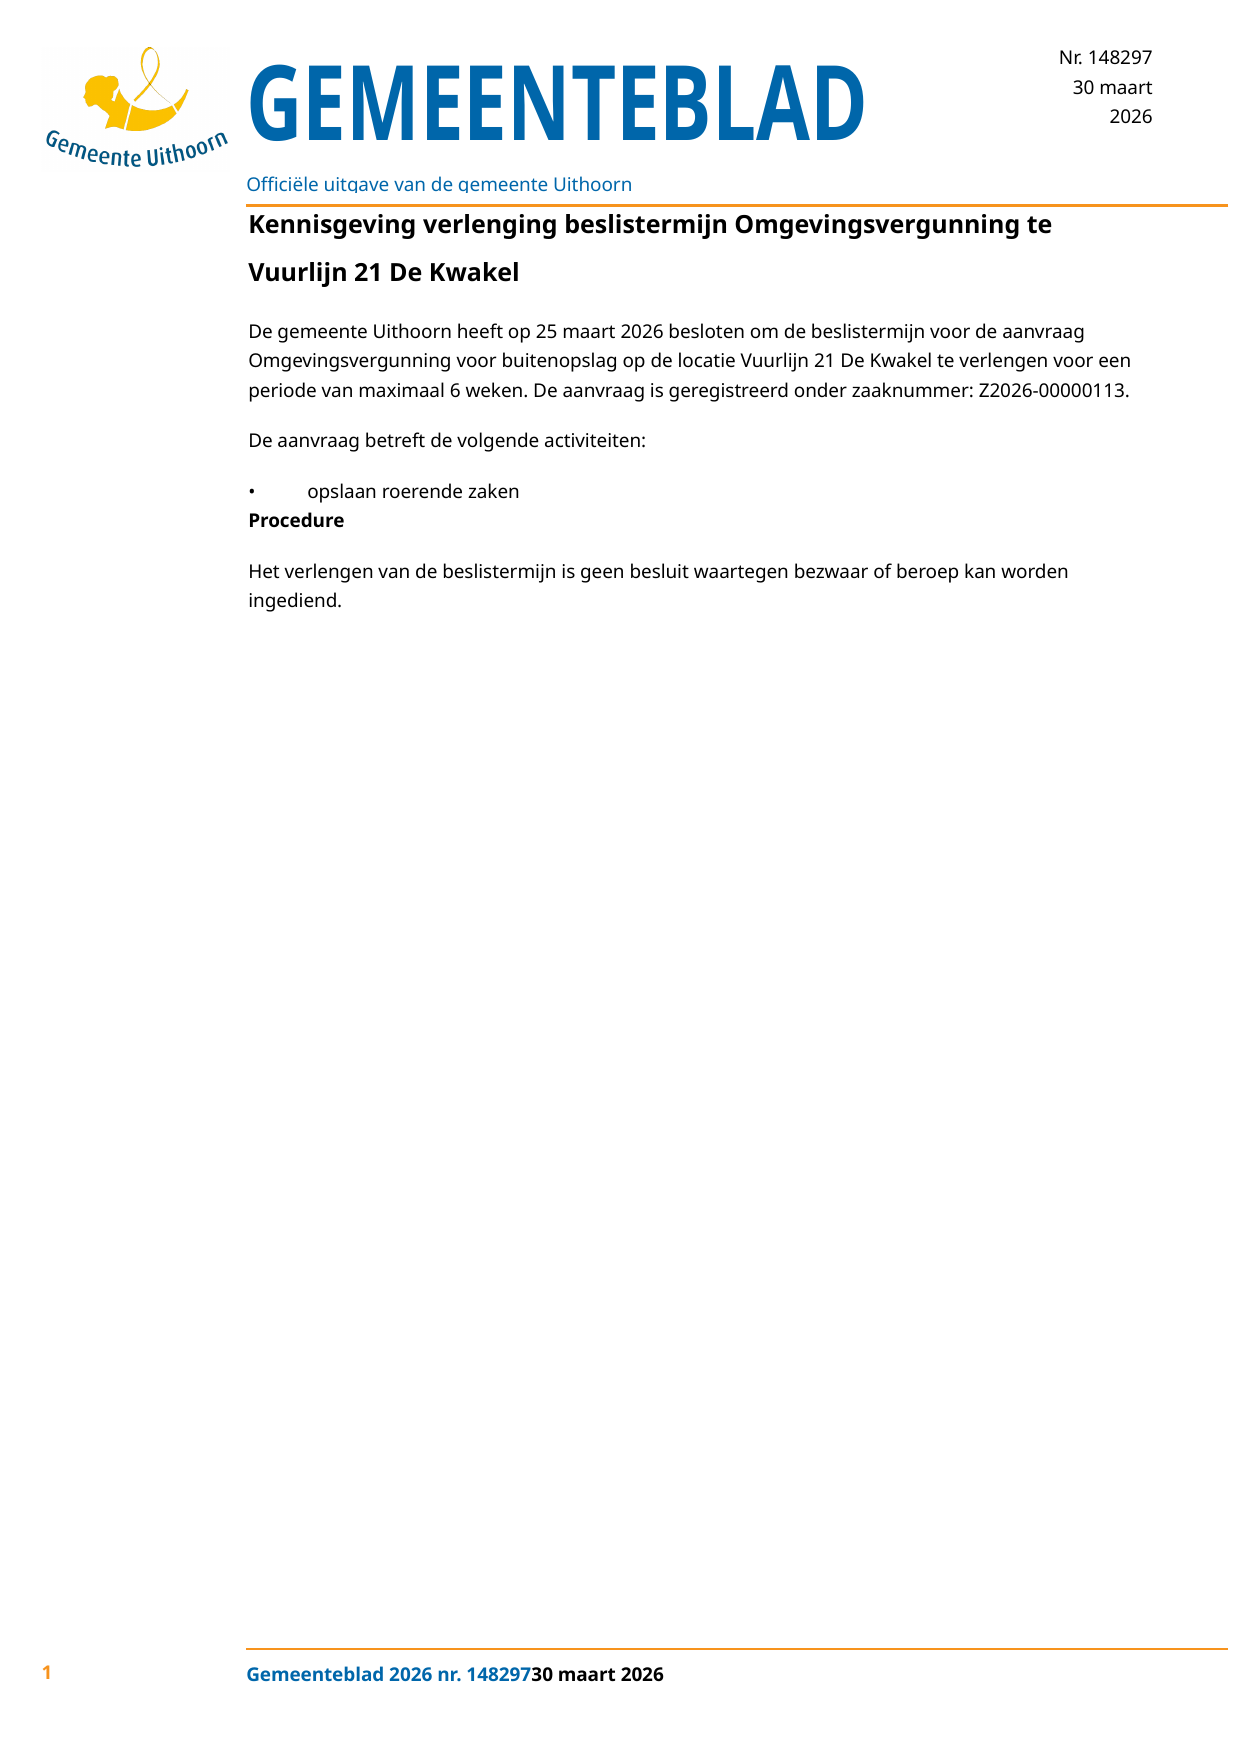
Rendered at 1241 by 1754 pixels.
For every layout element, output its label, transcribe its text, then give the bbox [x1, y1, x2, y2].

text De gemeente Uithoorn heeft op 25 maart 2026 besloten om de beslistermijn voor de aanvraag Omgevingsvergunning voor buitenopslag op de locatie Vuurlijn 21 De Kwakel te verlengen voor een periode van maximaal 6 weken. De aanvraag is geregistreerd onder zaaknummer: Z2026-00000113. [248, 318, 1152, 403]
picture [41, 47, 231, 172]
text Kennisgeving verlenging beslistermijn Omgevingsvergunning te Vuurlijn 21 De Kwakel [248, 207, 1152, 288]
text De aanvraag betreft de volgende activiteiten: [248, 427, 1152, 453]
text Het verlengen van de beslistermijn is geen besluit waartegen bezwaar of beroep kan worden ingediend. [248, 558, 1152, 613]
list opslaan roerende zaken [248, 478, 1152, 504]
text Procedure [248, 507, 1152, 533]
